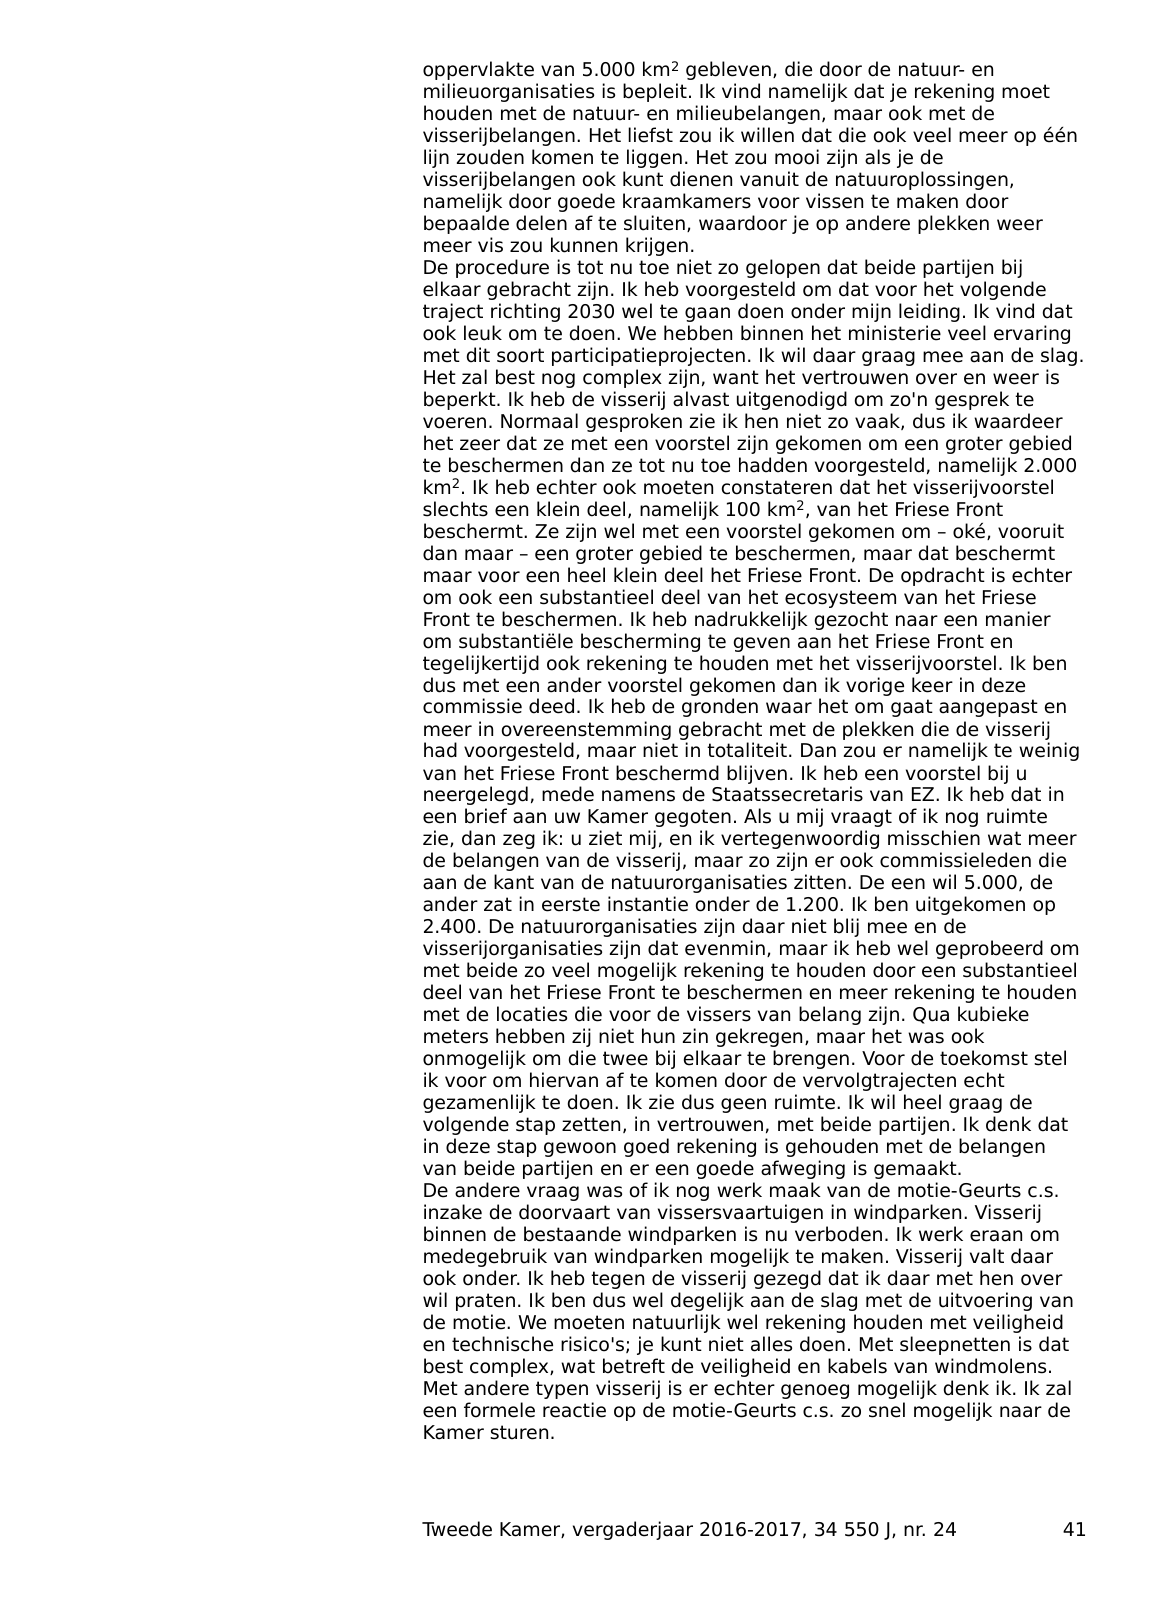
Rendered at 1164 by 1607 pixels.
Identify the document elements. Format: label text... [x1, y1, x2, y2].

text oppervlakte van 5.000 km2 gebleven, die door de natuur- en milieuorganisaties is bepleit. Ik vind namelijk dat je rekening moet houden met de natuur- en milieubelangen, maar ook met de visserijbelangen. Het liefst zou ik willen dat die ook veel meer op één lijn zouden komen te liggen. Het zou mooi zijn als je de visserijbelangen ook kunt dienen vanuit de natuuroplossingen, namelijk door goede kraamkamers voor vissen te maken door bepaalde delen af te sluiten, waardoor je op andere plekken weer meer vis zou kunnen krijgen. [422, 59, 1087, 257]
text De procedure is tot nu toe niet zo gelopen dat beide partijen bij elkaar gebracht zijn. Ik heb voorgesteld om dat voor het volgende traject richting 2030 wel te gaan doen onder mijn leiding. Ik vind dat ook leuk om te doen. We hebben binnen het ministerie veel ervaring met dit soort participatieprojecten. Ik wil daar graag mee aan de slag. Het zal best nog complex zijn, want het vertrouwen over en weer is beperkt. Ik heb de visserij alvast uitgenodigd om zo'n gesprek te voeren. Normaal gesproken zie ik hen niet zo vaak, dus ik waardeer het zeer dat ze met een voorstel zijn gekomen om een groter gebied te beschermen dan ze tot nu toe hadden voorgesteld, namelijk 2.000 km2. Ik heb echter ook moeten constateren dat het visserijvoorstel slechts een klein deel, namelijk 100 km2, van het Friese Front beschermt. Ze zijn wel met een voorstel gekomen om – oké, vooruit dan maar – een groter gebied te beschermen, maar dat beschermt maar voor een heel klein deel het Friese Front. De opdracht is echter om ook een substantieel deel van het ecosysteem van het Friese Front te beschermen. Ik heb nadrukkelijk gezocht naar een manier om substantiële bescherming te geven aan het Friese Front en tegelijkertijd ook rekening te houden met het visserijvoorstel. Ik ben dus met een ander voorstel gekomen dan ik vorige keer in deze commissie deed. Ik heb de gronden waar het om gaat aangepast en meer in overeenstemming gebracht met de plekken die de visserij had voorgesteld, maar niet in totaliteit. Dan zou er namelijk te weinig van het Friese Front beschermd blijven. Ik heb een voorstel bij u neergelegd, mede namens de Staatssecretaris van EZ. Ik heb dat in een brief aan uw Kamer gegoten. Als u mij vraagt of ik nog ruimte zie, dan zeg ik: u ziet mij, en ik vertegenwoordig misschien wat meer de belangen van de visserij, maar zo zijn er ook commissieleden die aan de kant van de natuurorganisaties zitten. De een wil 5.000, de ander zat in eerste instantie onder de 1.200. Ik ben uitgekomen op 2.400. De natuurorganisaties zijn daar niet blij mee en de visserijorganisaties zijn dat evenmin, maar ik heb wel geprobeerd om met beide zo veel mogelijk rekening te houden door een substantieel deel van het Friese Front te beschermen en meer rekening te houden met de locaties die voor de vissers van belang zijn. Qua kubieke meters hebben zij niet hun zin gekregen, maar het was ook onmogelijk om die twee bij elkaar te brengen. Voor de toekomst stel ik voor om hiervan af te komen door de vervolgtrajecten echt gezamenlijk te doen. Ik zie dus geen ruimte. Ik wil heel graag de volgende stap zetten, in vertrouwen, met beide partijen. Ik denk dat in deze stap gewoon goed rekening is gehouden met de belangen van beide partijen en er een goede afweging is gemaakt. [422, 257, 1087, 1180]
text De andere vraag was of ik nog werk maak van de motie-Geurts c.s. inzake de doorvaart van vissersvaartuigen in windparken. Visserij binnen de bestaande windparken is nu verboden. Ik werk eraan om medegebruik van windparken mogelijk te maken. Visserij valt daar ook onder. Ik heb tegen de visserij gezegd dat ik daar met hen over wil praten. Ik ben dus wel degelijk aan de slag met de uitvoering van de motie. We moeten natuurlijk wel rekening houden met veiligheid en technische risico's; je kunt niet alles doen. Met sleepnetten is dat best complex, wat betreft de veiligheid en kabels van windmolens. Met andere typen visserij is er echter genoeg mogelijk denk ik. Ik zal een formele reactie op de motie-Geurts c.s. zo snel mogelijk naar de Kamer sturen. [422, 1180, 1087, 1444]
